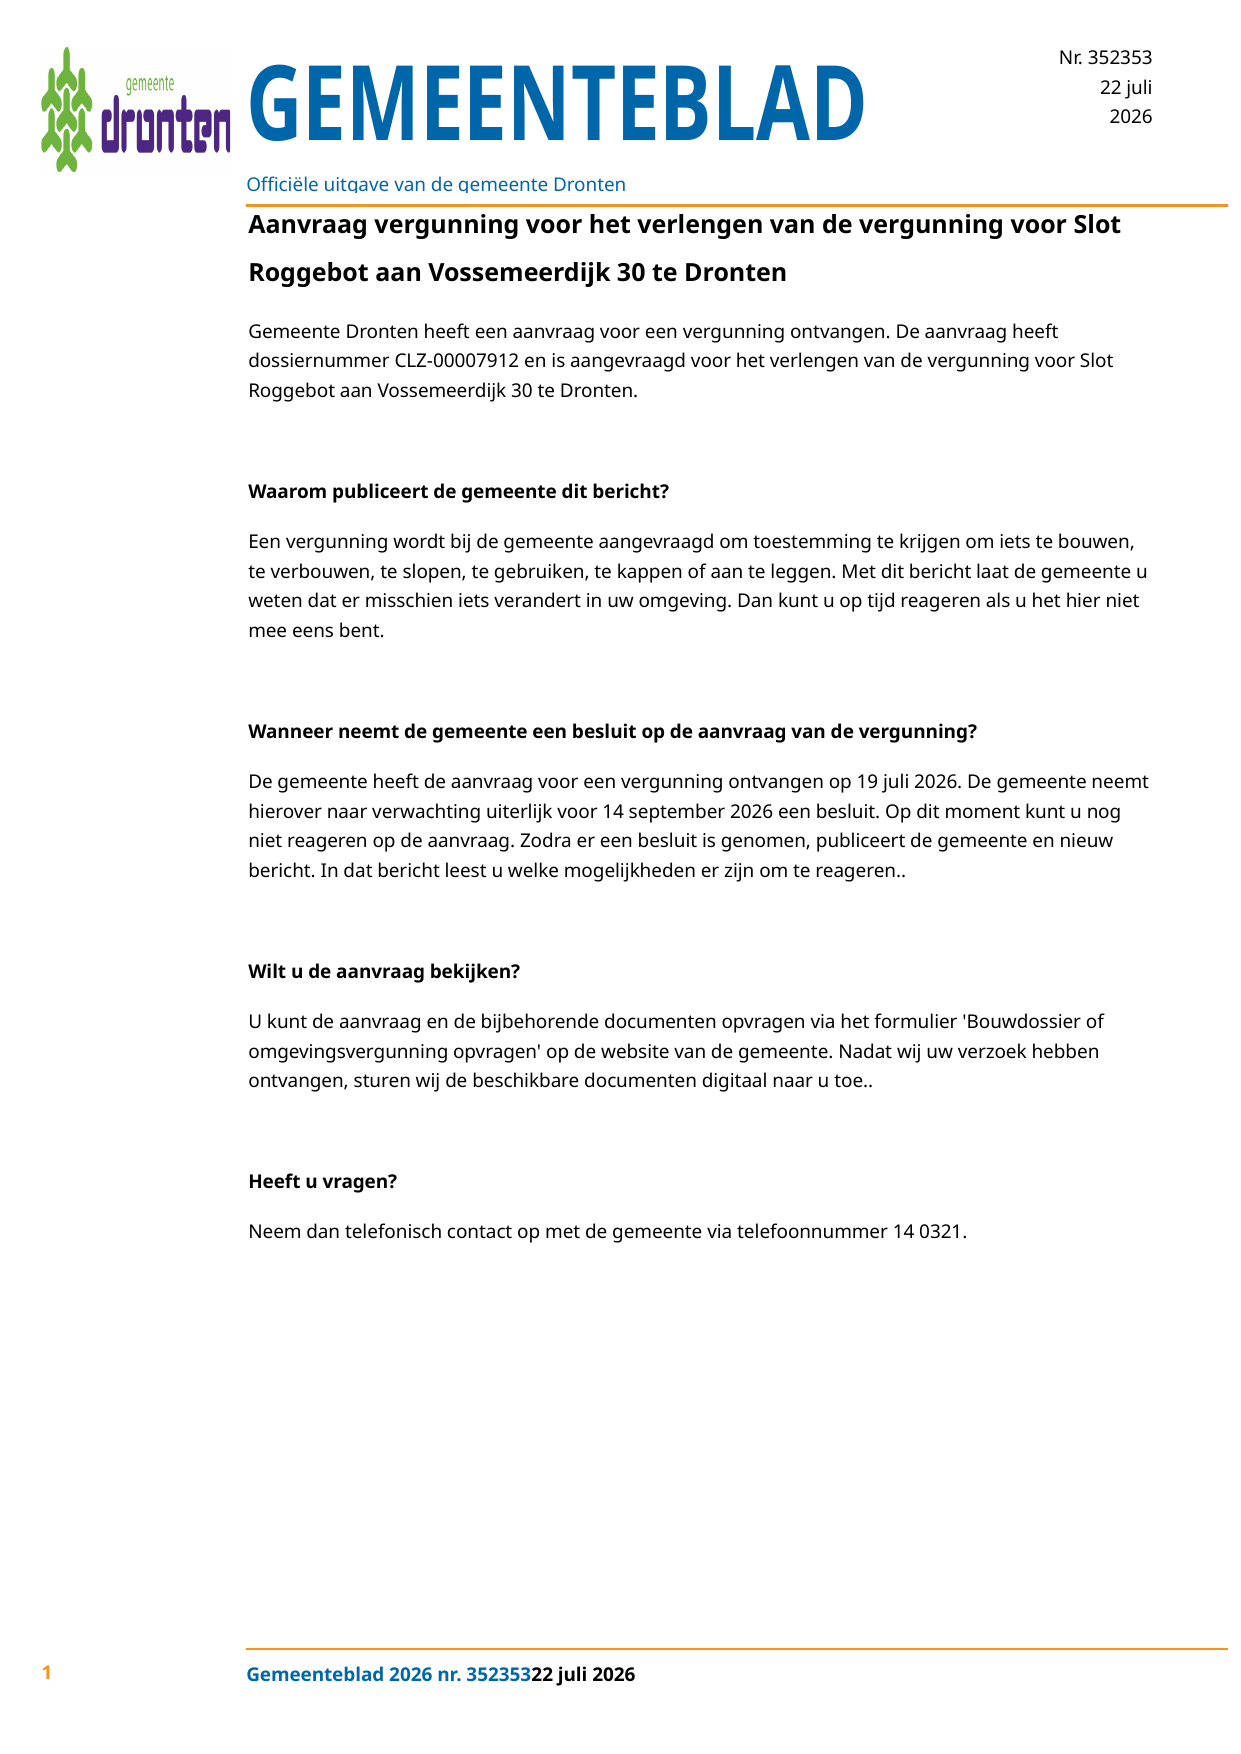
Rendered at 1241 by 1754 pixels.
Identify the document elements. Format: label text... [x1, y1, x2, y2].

picture [41, 47, 231, 172]
text Gemeente Dronten heeft een aanvraag voor een vergunning ontvangen. De aanvraag heeft dossiernummer CLZ-00007912 en is aangevraagd voor het verlengen van de vergunning voor Slot Roggebot aan Vossemeerdijk 30 te Dronten. [248, 318, 1152, 403]
text Wanneer neemt de gemeente een besluit op de aanvraag van de vergunning? [248, 718, 1152, 744]
text Heeft u vragen? [248, 1168, 1152, 1194]
text Waarom publiceert de gemeente dit bericht? [248, 478, 1152, 504]
text Wilt u de aanvraag bekijken? [248, 958, 1152, 984]
text De gemeente heeft de aanvraag voor een vergunning ontvangen op 19 juli 2026. De gemeente neemt hierover naar verwachting uiterlijk voor 14 september 2026 een besluit. Op dit moment kunt u nog niet reageren op de aanvraag. Zodra er een besluit is genomen, publiceert de gemeente en nieuw bericht. In dat bericht leest u welke mogelijkheden er zijn om te reageren.. [248, 768, 1152, 883]
text Neem dan telefonisch contact op met de gemeente via telefoonnummer 14 0321. [248, 1219, 1152, 1244]
text U kunt de aanvraag en de bijbehorende documenten opvragen via het formulier 'Bouwdossier of omgevingsvergunning opvragen' op de website van de gemeente. Nadat wij uw verzoek hebben ontvangen, sturen wij de beschikbare documenten digitaal naar u toe.. [248, 1008, 1152, 1093]
text Aanvraag vergunning voor het verlengen van de vergunning voor Slot Roggebot aan Vossemeerdijk 30 te Dronten [248, 207, 1152, 288]
text Een vergunning wordt bij de gemeente aangevraagd om toestemming te krijgen om iets te bouwen, te verbouwen, te slopen, te gebruiken, te kappen of aan te leggen. Met dit bericht laat de gemeente u weten dat er misschien iets verandert in uw omgeving. Dan kunt u op tijd reageren als u het hier niet mee eens bent. [248, 528, 1152, 643]
